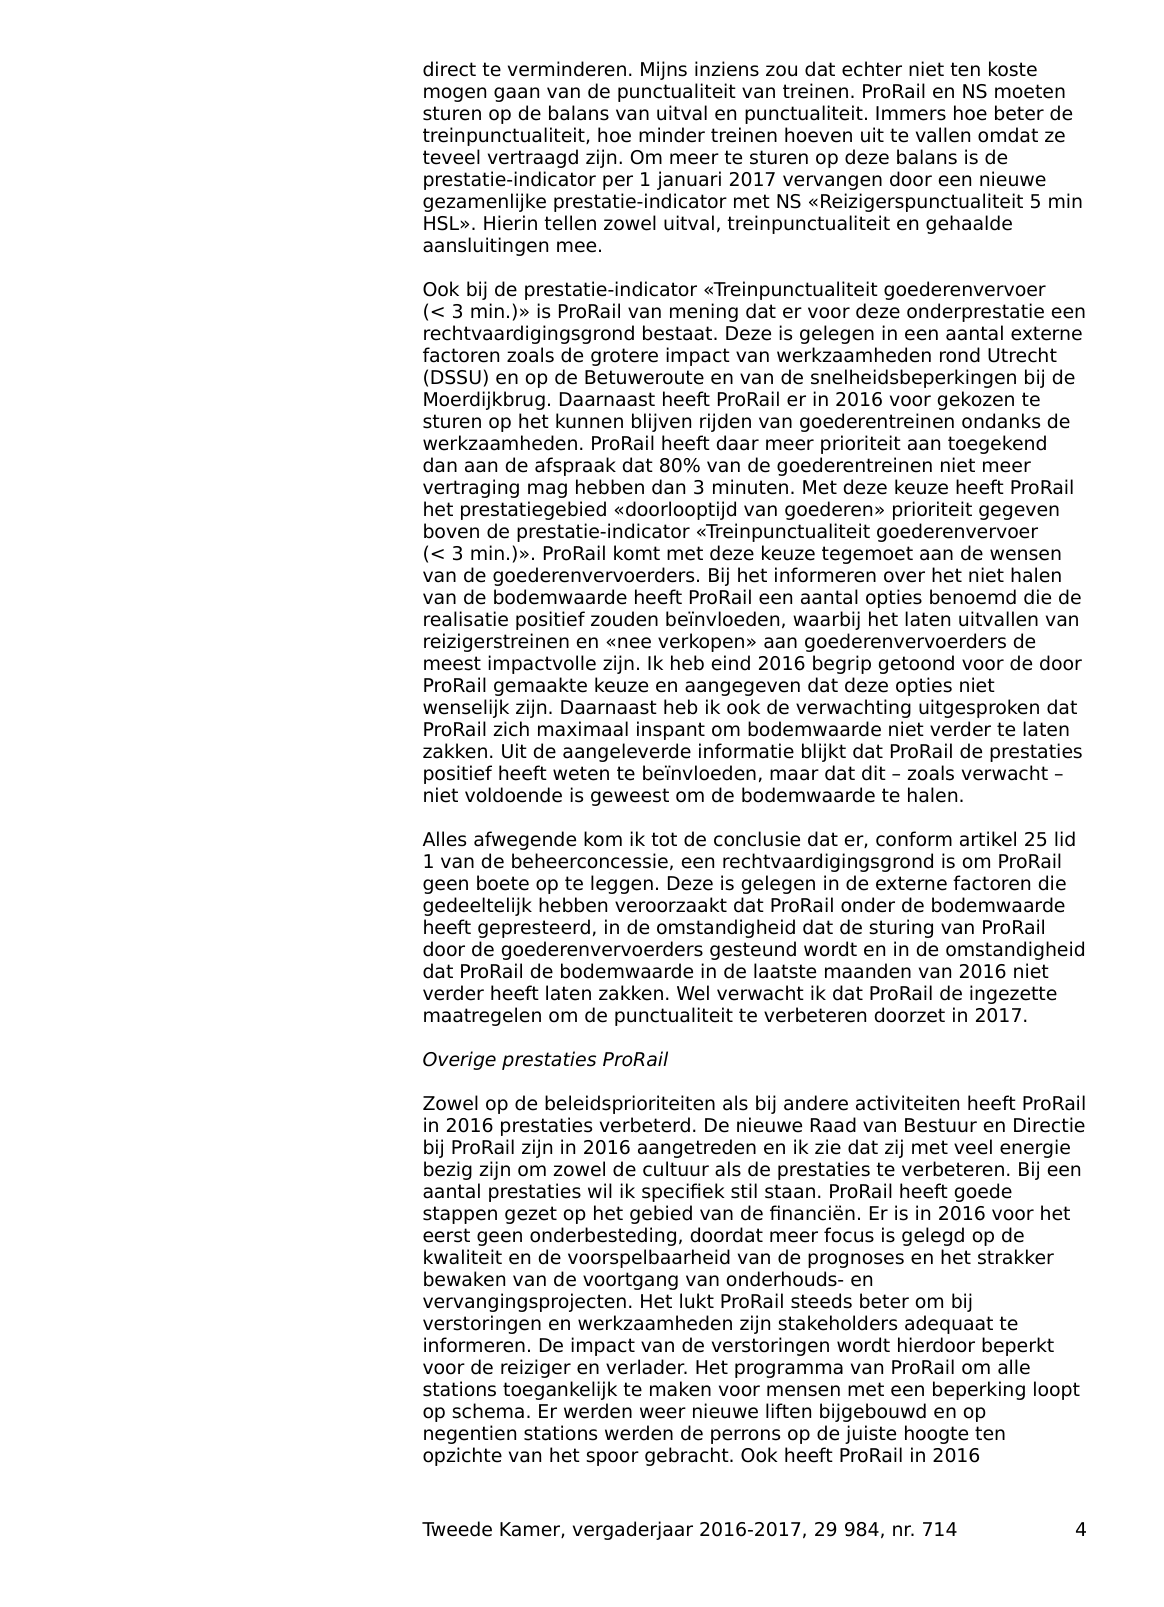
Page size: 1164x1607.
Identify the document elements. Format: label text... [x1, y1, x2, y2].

text Ook bij de prestatie-indicator «Treinpunctualiteit goederenvervoer (< 3 min.)» is ProRail van mening dat er voor deze onderprestatie een rechtvaardigingsgrond bestaat. Deze is gelegen in een aantal externe factoren zoals de grotere impact van werkzaamheden rond Utrecht (DSSU) en op de Betuweroute en van de snelheidsbeperkingen bij de Moerdijkbrug. Daarnaast heeft ProRail er in 2016 voor gekozen te sturen op het kunnen blijven rijden van goederentreinen ondanks de werkzaamheden. ProRail heeft daar meer prioriteit aan toegekend dan aan de afspraak dat 80% van de goederentreinen niet meer vertraging mag hebben dan 3 minuten. Met deze keuze heeft ProRail het prestatiegebied «doorlooptijd van goederen» prioriteit gegeven boven de prestatie-indicator «Treinpunctualiteit goederenvervoer (< 3 min.)». ProRail komt met deze keuze tegemoet aan de wensen van de goederenvervoerders. Bij het informeren over het niet halen van de bodemwaarde heeft ProRail een aantal opties benoemd die de realisatie positief zouden beïnvloeden, waarbij het laten uitvallen van reizigerstreinen en «nee verkopen» aan goederenvervoerders de meest impactvolle zijn. Ik heb eind 2016 begrip getoond voor de door ProRail gemaakte keuze en aangegeven dat deze opties niet wenselijk zijn. Daarnaast heb ik ook de verwachting uitgesproken dat ProRail zich maximaal inspant om bodemwaarde niet verder te laten zakken. Uit de aangeleverde informatie blijkt dat ProRail de prestaties positief heeft weten te beïnvloeden, maar dat dit – zoals verwacht – niet voldoende is geweest om de bodemwaarde te halen. [422, 279, 1087, 807]
text Alles afwegende kom ik tot de conclusie dat er, conform artikel 25 lid 1 van de beheerconcessie, een rechtvaardigingsgrond is om ProRail geen boete op te leggen. Deze is gelegen in de externe factoren die gedeeltelijk hebben veroorzaakt dat ProRail onder de bodemwaarde heeft gepresteerd, in de omstandigheid dat de sturing van ProRail door de goederenvervoerders gesteund wordt en in de omstandigheid dat ProRail de bodemwaarde in de laatste maanden van 2016 niet verder heeft laten zakken. Wel verwacht ik dat ProRail de ingezette maatregelen om de punctualiteit te verbeteren doorzet in 2017. [422, 829, 1087, 1027]
text Zowel op de beleidsprioriteiten als bij andere activiteiten heeft ProRail in 2016 prestaties verbeterd. De nieuwe Raad van Bestuur en Directie bij ProRail zijn in 2016 aangetreden en ik zie dat zij met veel energie bezig zijn om zowel de cultuur als de prestaties te verbeteren. Bij een aantal prestaties wil ik specifiek stil staan. ProRail heeft goede stappen gezet op het gebied van de financiën. Er is in 2016 voor het eerst geen onderbesteding, doordat meer focus is gelegd op de kwaliteit en de voorspelbaarheid van de prognoses en het strakker bewaken van de voortgang van onderhouds- en vervangingsprojecten. Het lukt ProRail steeds beter om bij verstoringen en werkzaamheden zijn stakeholders adequaat te informeren. De impact van de verstoringen wordt hierdoor beperkt voor de reiziger en verlader. Het programma van ProRail om alle stations toegankelijk te maken voor mensen met een beperking loopt op schema. Er werden weer nieuwe liften bijgebouwd en op negentien stations werden de perrons op de juiste hoogte ten opzichte van het spoor gebracht. Ook heeft ProRail in 2016 [422, 1093, 1087, 1467]
subtitle Overige prestaties ProRail [422, 1049, 1087, 1071]
text direct te verminderen. Mijns inziens zou dat echter niet ten koste mogen gaan van de punctualiteit van treinen. ProRail en NS moeten sturen op de balans van uitval en punctualiteit. Immers hoe beter de treinpunctualiteit, hoe minder treinen hoeven uit te vallen omdat ze teveel vertraagd zijn. Om meer te sturen op deze balans is de prestatie-indicator per 1 januari 2017 vervangen door een nieuwe gezamenlijke prestatie-indicator met NS «Reizigerspunctualiteit 5 min HSL». Hierin tellen zowel uitval, treinpunctualiteit en gehaalde aansluitingen mee. [422, 59, 1087, 257]
